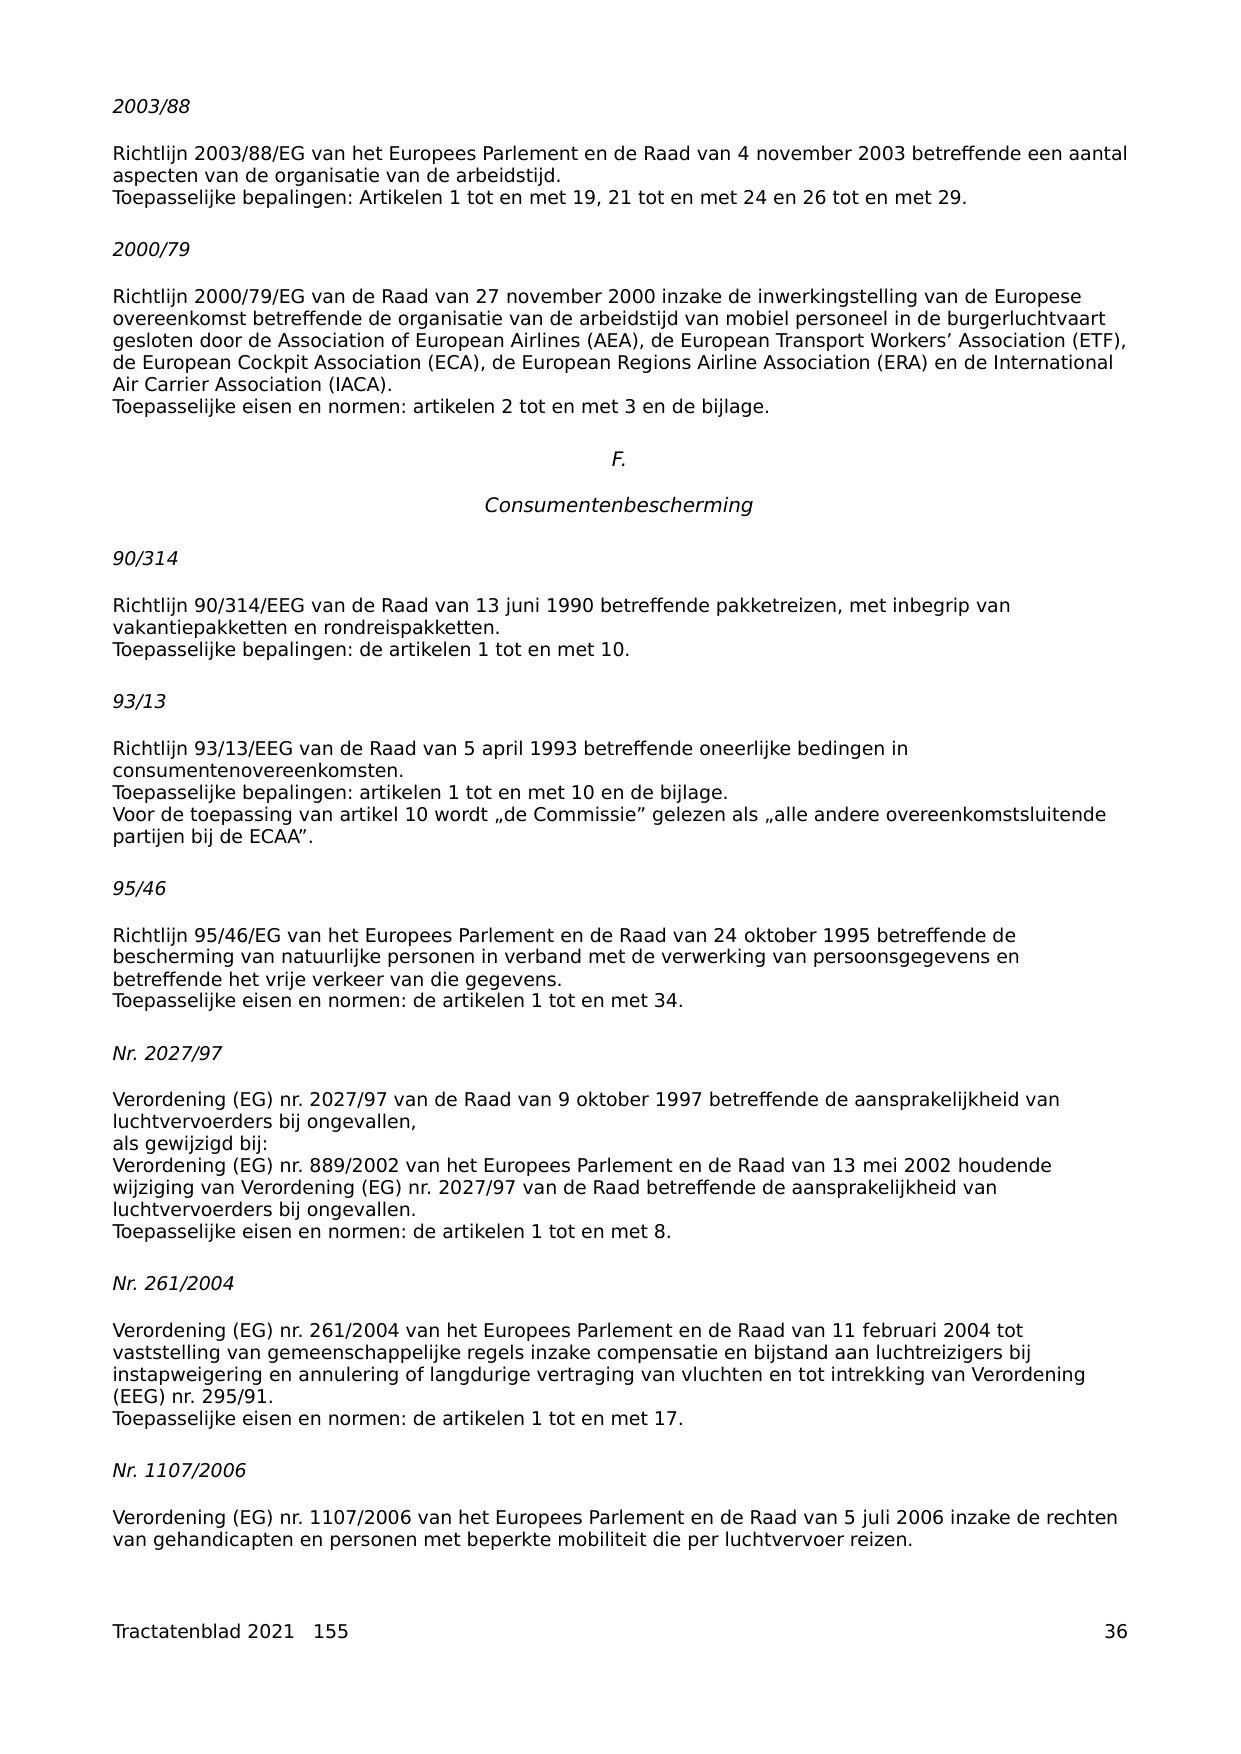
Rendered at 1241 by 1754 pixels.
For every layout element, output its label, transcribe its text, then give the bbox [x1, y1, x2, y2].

text Richtlijn 90/314/EEG van de Raad van 13 juni 1990 betreffende pakketreizen, met inbegrip van vakantiepakketten en rondreispakketten. [112, 595, 1128, 639]
text Toepasselijke bepalingen: artikelen 1 tot en met 10 en de bijlage. [112, 782, 1128, 803]
text Toepasselijke eisen en normen: de artikelen 1 tot en met 17. [112, 1408, 1128, 1430]
text Toepasselijke eisen en normen: de artikelen 1 tot en met 8. [112, 1221, 1128, 1243]
text Verordening (EG) nr. 1107/2006 van het Europees Parlement en de Raad van 5 juli 2006 inzake de rechten van gehandicapten en personen met beperkte mobiliteit die per luchtvervoer reizen. [112, 1507, 1128, 1551]
text Richtlijn 2000/79/EG van de Raad van 27 november 2000 inzake de inwerkingstelling van de Europese overeenkomst betreffende de organisatie van de arbeidstijd van mobiel personeel in de burgerluchtvaart gesloten door de Association of European Airlines (AEA), de European Transport Workers’ Association (ETF), de European Cockpit Association (ECA), de European Regions Airline Association (ERA) en de International Air Carrier Association (IACA). [112, 286, 1128, 396]
text Toepasselijke bepalingen: Artikelen 1 tot en met 19, 21 tot en met 24 en 26 tot en met 29. [112, 187, 1128, 209]
subtitle Nr. 261/2004 [112, 1273, 1128, 1295]
subtitle 93/13 [112, 691, 1128, 713]
subtitle 2003/88 [112, 96, 1128, 118]
text Verordening (EG) nr. 2027/97 van de Raad van 9 oktober 1997 betreffende de aansprakelijkheid van luchtvervoerders bij ongevallen, [112, 1089, 1128, 1133]
subtitle 90/314 [112, 548, 1128, 570]
subtitle Nr. 2027/97 [112, 1042, 1128, 1064]
text Toepasselijke bepalingen: de artikelen 1 tot en met 10. [112, 639, 1128, 661]
text Richtlijn 93/13/EEG van de Raad van 5 april 1993 betreffende oneerlijke bedingen in consumentenovereenkomsten. [112, 738, 1128, 782]
text Toepasselijke eisen en normen: de artikelen 1 tot en met 34. [112, 990, 1128, 1012]
subtitle 95/46 [112, 877, 1128, 899]
text Voor de toepassing van artikel 10 wordt „de Commissie” gelezen als „alle andere overeenkomstsluitende partijen bij de ECAA”. [112, 803, 1128, 847]
text Verordening (EG) nr. 889/2002 van het Europees Parlement en de Raad van 13 mei 2002 houdende wĳziging van Verordening (EG) nr. 2027/97 van de Raad betreffende de aansprakelijkheid van luchtvervoerders bij ongevallen. [112, 1155, 1128, 1221]
text als gewijzigd bij: [112, 1133, 1128, 1155]
text Richtlijn 95/46/EG van het Europees Parlement en de Raad van 24 oktober 1995 betreffende de bescherming van natuurlijke personen in verband met de verwerking van persoonsgegevens en betreffende het vrije verkeer van die gegevens. [112, 924, 1128, 990]
text Verordening (EG) nr. 261/2004 van het Europees Parlement en de Raad van 11 februari 2004 tot vaststelling van gemeenschappelĳke regels inzake compensatie en bĳstand aan luchtreizigers bĳ instapweigering en annulering of langdurige vertraging van vluchten en tot intrekking van Verordening (EEG) nr. 295/91. [112, 1320, 1128, 1408]
subtitle 2000/79 [112, 239, 1128, 261]
subtitle F. Consumentenbescherming [112, 448, 1128, 518]
text Toepasselijke eisen en normen: artikelen 2 tot en met 3 en de bijlage. [112, 396, 1128, 418]
text Richtlĳn 2003/88/EG van het Europees Parlement en de Raad van 4 november 2003 betreffende een aantal aspecten van de organisatie van de arbeidstĳd. [112, 143, 1128, 187]
subtitle Nr. 1107/2006 [112, 1460, 1128, 1482]
